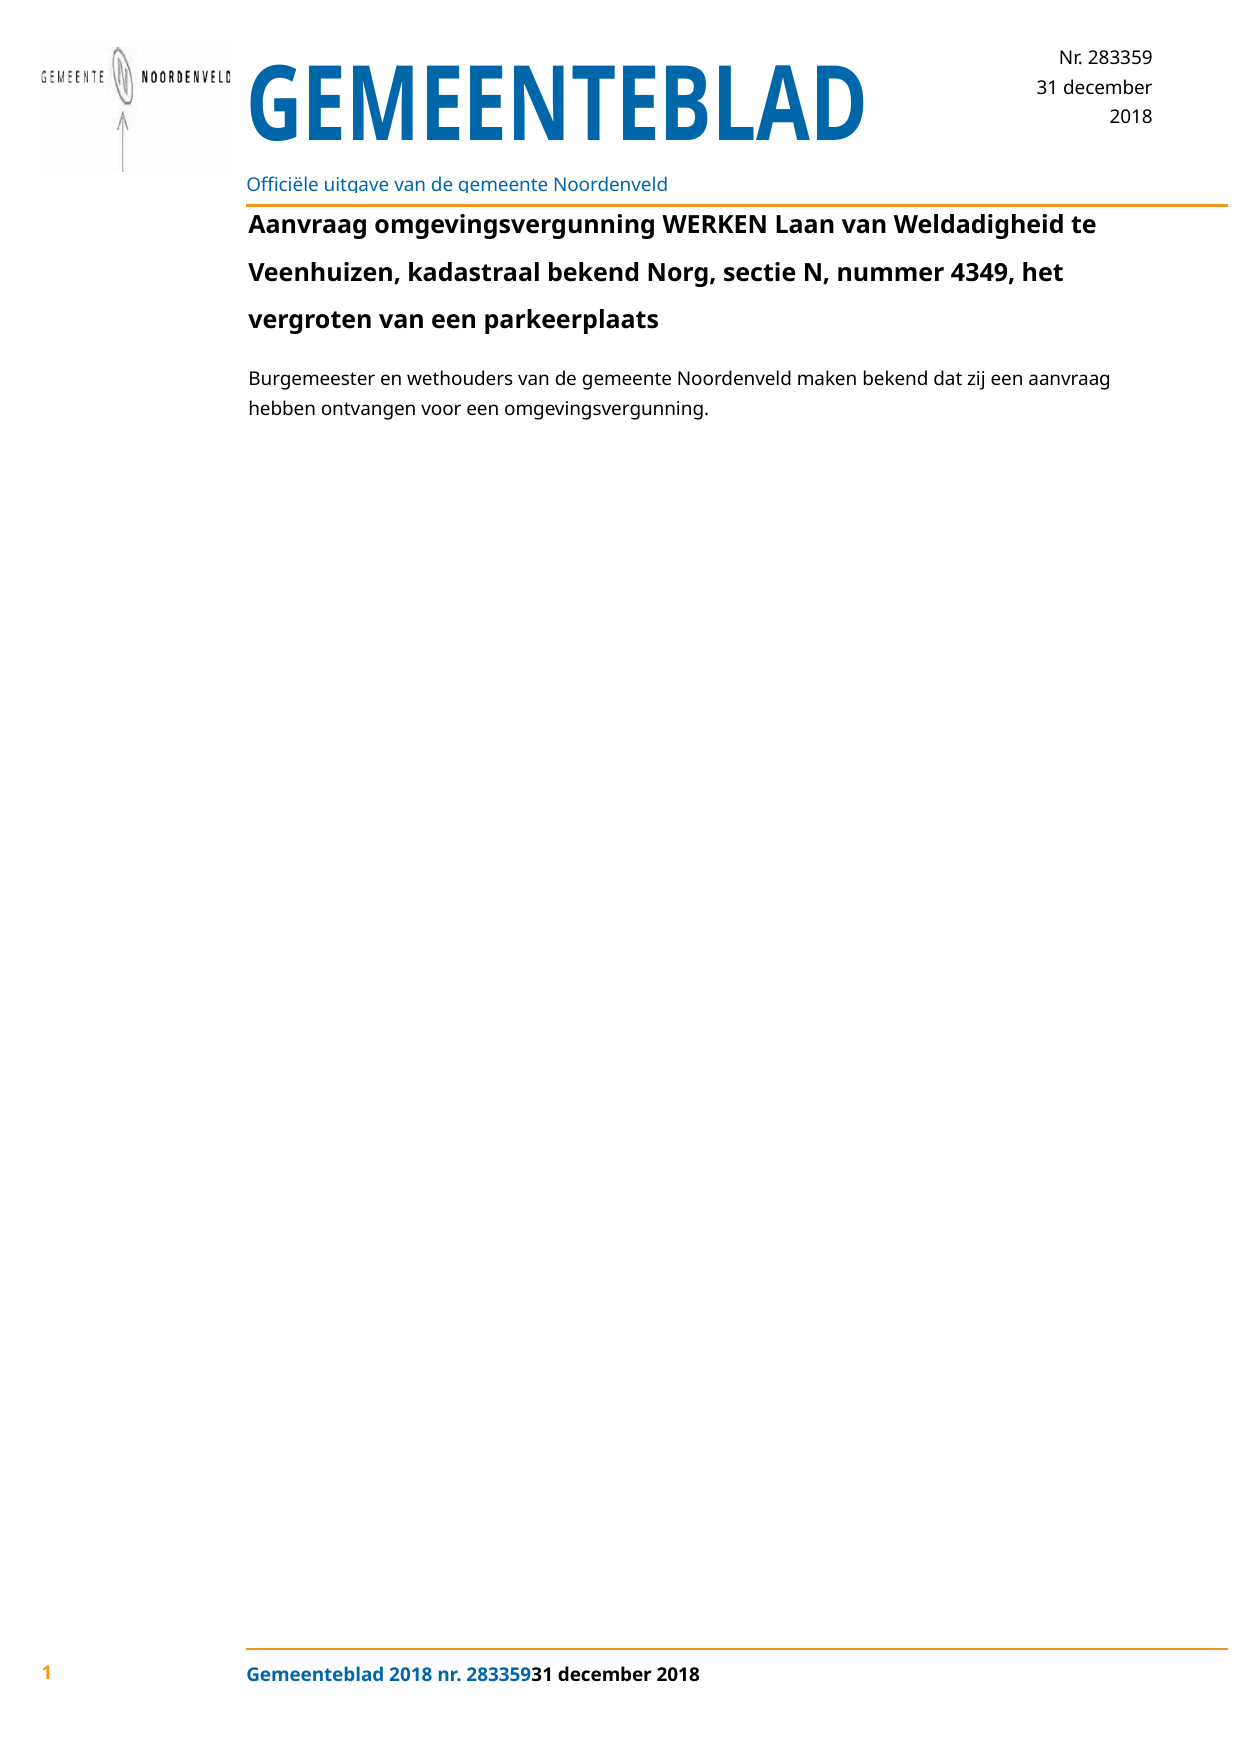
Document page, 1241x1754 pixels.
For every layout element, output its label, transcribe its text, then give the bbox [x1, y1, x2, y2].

text Aanvraag omgevingsvergunning WERKEN Laan van Weldadigheid te Veenhuizen, kadastraal bekend Norg, sectie N, nummer 4349, het vergroten van een parkeerplaats [248, 207, 1152, 336]
text Burgemeester en wethouders van de gemeente Noordenveld maken bekend dat zij een aanvraag hebben ontvangen voor een omgevingsvergunning. [248, 366, 1152, 421]
picture [41, 47, 231, 172]
